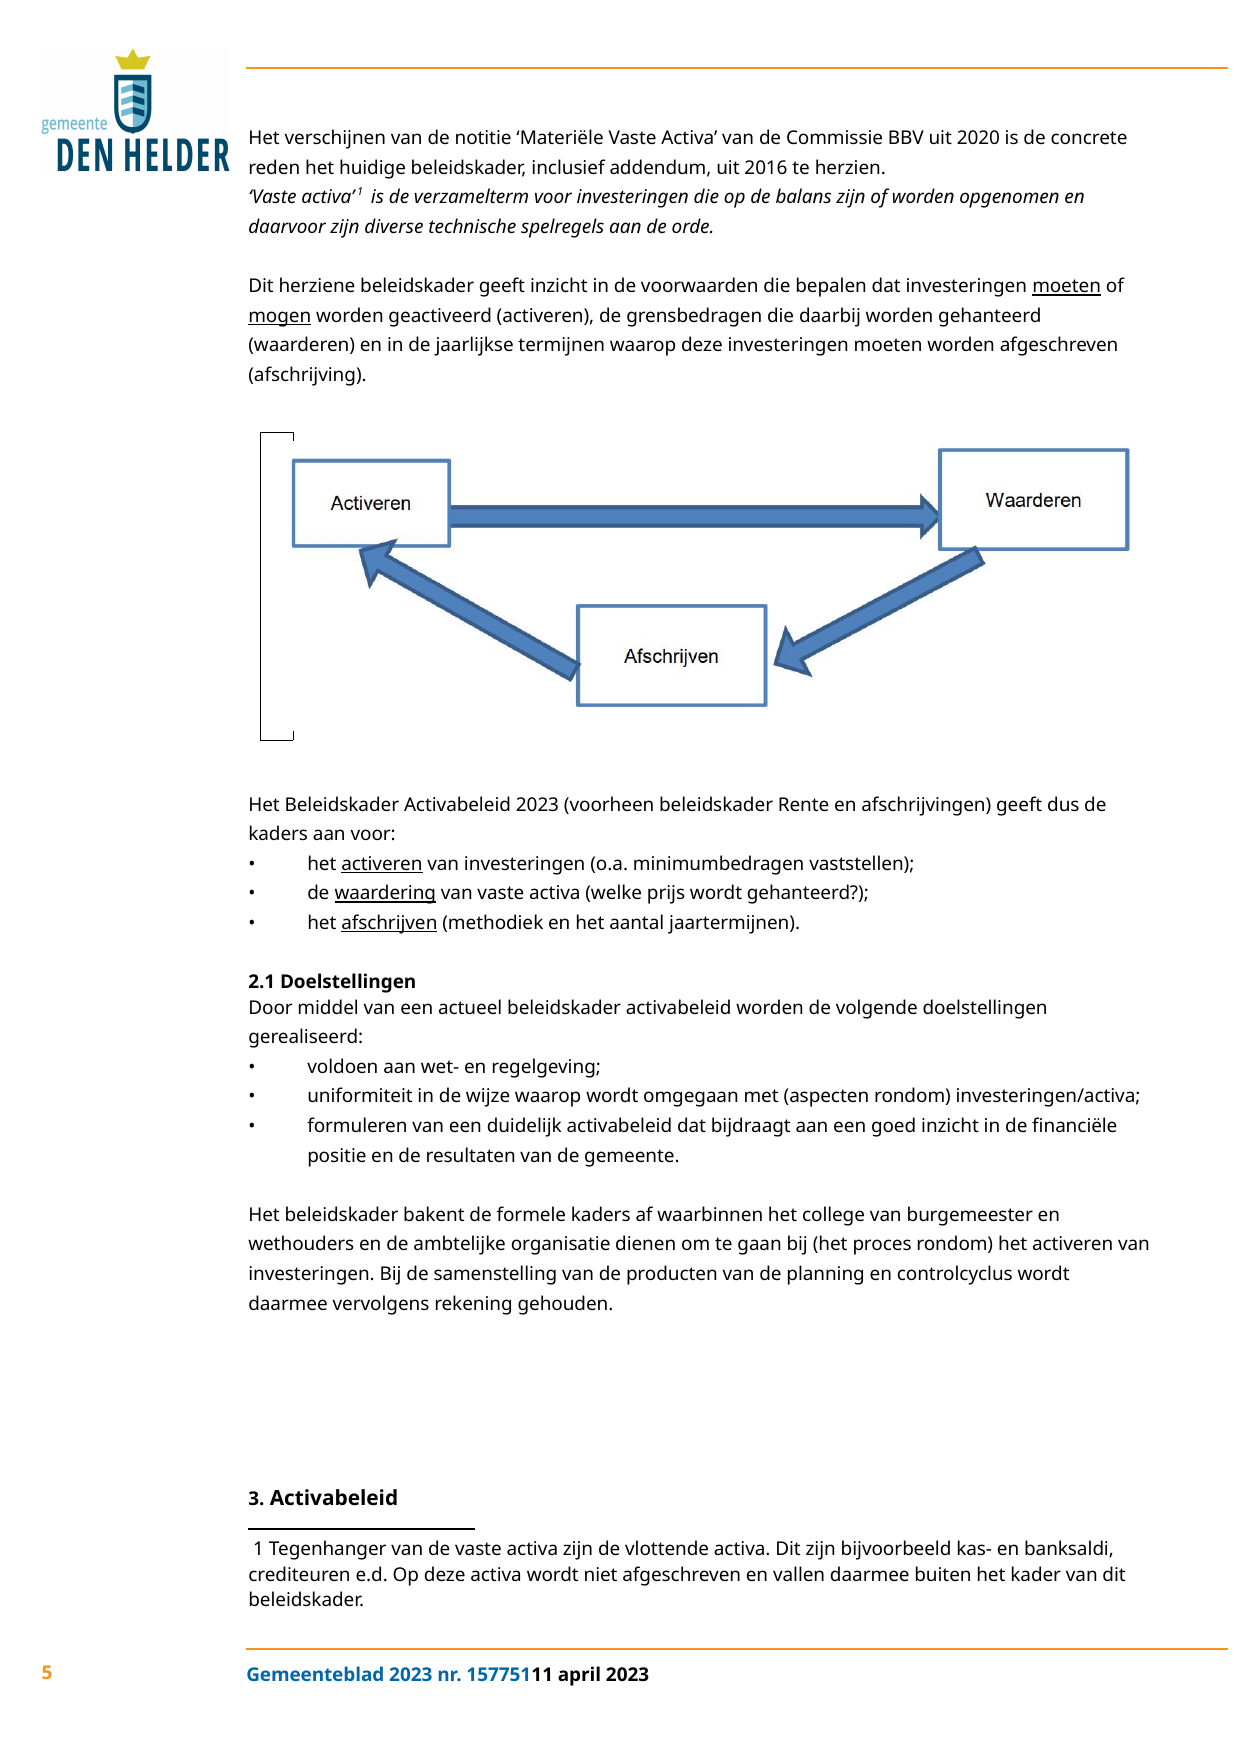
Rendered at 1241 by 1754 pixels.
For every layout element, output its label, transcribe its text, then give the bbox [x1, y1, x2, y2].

picture [41, 47, 231, 172]
picture [100, 154, 106, 172]
text 2.1 Doelstellingen [248, 968, 1152, 994]
text Het Beleidskader Activabeleid 2023 (voorheen beleidskader Rente en afschrijvingen) geeft dus de kaders aan voor: [248, 791, 1152, 846]
text Dit herziene beleidskader geeft inzicht in de voorwaarden die bepalen dat investeringen moeten of mogen worden geactiveerd (activeren), de grensbedragen die daarbij worden gehanteerd (waarderen) en in de jaarlijkse termijnen waarop deze investeringen moeten worden afgeschreven (afschrijving). [248, 272, 1152, 387]
list voldoen aan wet- en regelgeving; [248, 1053, 1152, 1079]
text Tegenhanger van de vaste activa zijn de vlottende activa. Dit zijn bijvoorbeeld kas- en banksaldi, crediteuren e.d. Op deze activa wordt niet afgeschreven en vallen daarmee buiten het kader van dit beleidskader. [248, 1535, 1152, 1612]
list het afschrijven (methodiek en het aantal jaartermijnen). [248, 909, 1152, 935]
picture [182, 144, 187, 165]
list de waardering van vaste activa (welke prijs wordt gehanteerd?); [248, 879, 1152, 905]
picture [130, 157, 135, 172]
text Het verschijnen van de notitie ‘Materiële Vaste Activa’ van de Commissie BBV uit 2020 is de concrete reden het huidige beleidskader, inclusief addendum, uit 2016 te herzien. [248, 124, 1152, 180]
list het activeren van investeringen (o.a. minimumbedragen vaststellen); [248, 850, 1152, 876]
picture [268, 441, 1173, 731]
text Door middel van een actueel beleidskader activabeleid worden de volgende doelstellingen gerealiseerd: [248, 994, 1152, 1049]
text 3. Activabeleid [248, 1483, 1152, 1512]
text ‘Vaste activa’ is de verzamelterm voor investeringen die op de balans zijn of worden opgenomen en daarvoor zijn diverse technische spelregels aan de orde. [248, 183, 1152, 239]
picture [63, 144, 68, 165]
text Het beleidskader bakent de formele kaders af waarbinnen het college van burgemeester en wethouders en de ambtelijke organisatie dienen om te gaan bij (het proces rondom) het activeren van investeringen. Bij de samenstelling van de producten van de planning en controlcyclus wordt daarmee vervolgens rekening gehouden. [248, 1201, 1152, 1316]
list uniformiteit in de wijze waarop wordt omgegaan met (aspecten rondom) investeringen/activa; [248, 1083, 1152, 1108]
list formuleren van een duidelijk activabeleid dat bijdraagt aan een goed inzicht in de financiële positie en de resultaten van de gemeente. [248, 1112, 1152, 1168]
picture [220, 160, 224, 172]
